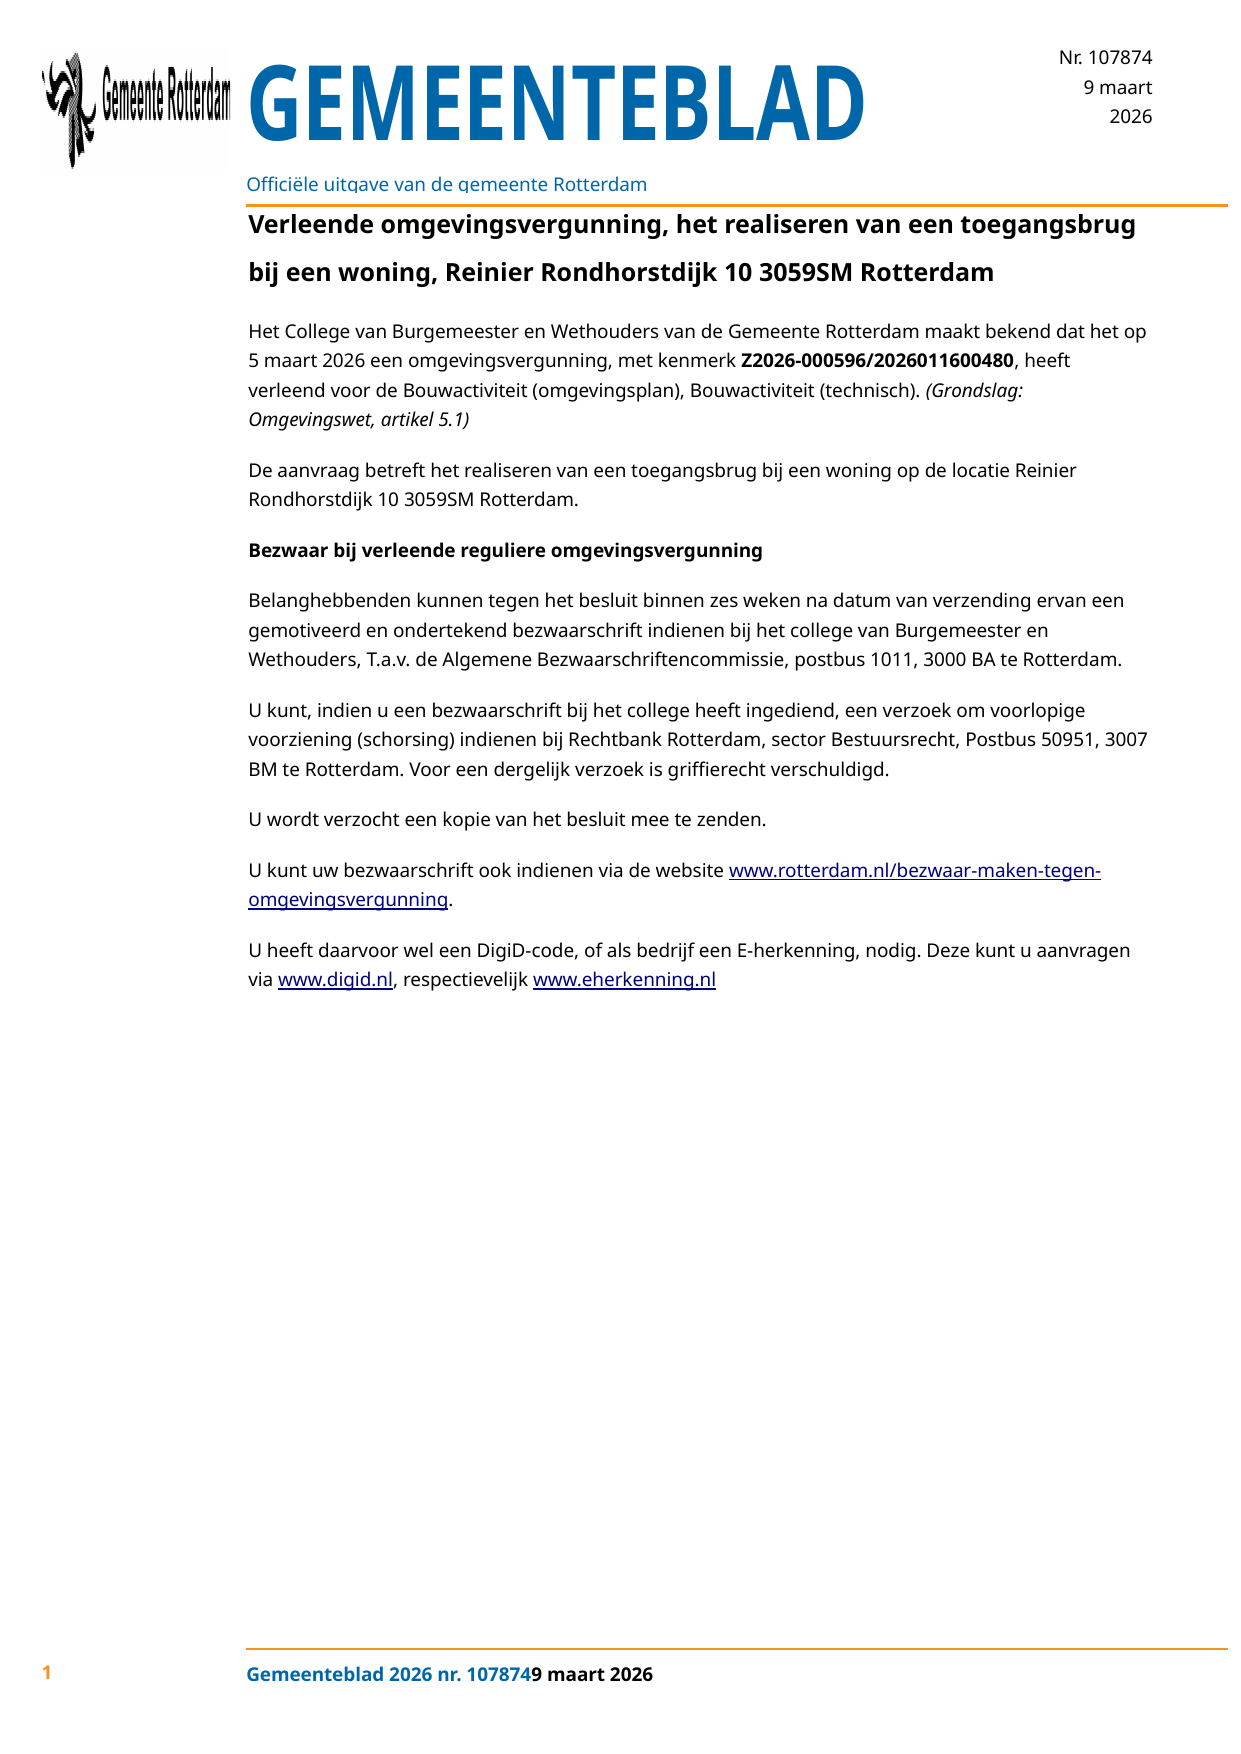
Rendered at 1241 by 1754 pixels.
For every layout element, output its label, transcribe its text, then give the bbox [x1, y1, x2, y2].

text Verleende omgevingsvergunning, het realiseren van een toegangsbrug bij een woning, Reinier Rondhorstdijk 10 3059SM Rotterdam [248, 207, 1152, 288]
text Het College van Burgemeester en Wethouders van de Gemeente Rotterdam maakt bekend dat het op 5 maart 2026 een omgevingsvergunning, met kenmerk Z2026-000596/2026011600480, heeft verleend voor de Bouwactiviteit (omgevingsplan), Bouwactiviteit (technisch). (Grondslag: Omgevingswet, artikel 5.1) [248, 318, 1152, 432]
text Belanghebbenden kunnen tegen het besluit binnen zes weken na datum van verzending ervan een gemotiveerd en ondertekend bezwaarschrift indienen bij het college van Burgemeester en Wethouders, T.a.v. de Algemene Bezwaarschriftencommissie, postbus 1011, 3000 BA te Rotterdam. [248, 587, 1152, 672]
picture [41, 47, 231, 172]
text Bezwaar bij verleende reguliere omgevingsvergunning [248, 537, 1152, 563]
text U wordt verzocht een kopie van het besluit mee te zenden. [248, 807, 1152, 832]
text U heeft daarvoor wel een DigiD-code, of als bedrijf een E-herkenning, nodig. Deze kunt u aanvragen via www.digid.nl, respectievelijk www.eherkenning.nl [248, 937, 1152, 992]
text De aanvraag betreft het realiseren van een toegangsbrug bij een woning op de locatie Reinier Rondhorstdijk 10 3059SM Rotterdam. [248, 457, 1152, 512]
text U kunt uw bezwaarschrift ook indienen via de website www.rotterdam.nl/bezwaar-maken-tegen-omgevingsvergunning. [248, 857, 1152, 912]
text U kunt, indien u een bezwaarschrift bij het college heeft ingediend, een verzoek om voorlopige voorziening (schorsing) indienen bij Rechtbank Rotterdam, sector Bestuursrecht, Postbus 50951, 3007 BM te Rotterdam. Voor een dergelijk verzoek is griffierecht verschuldigd. [248, 697, 1152, 782]
